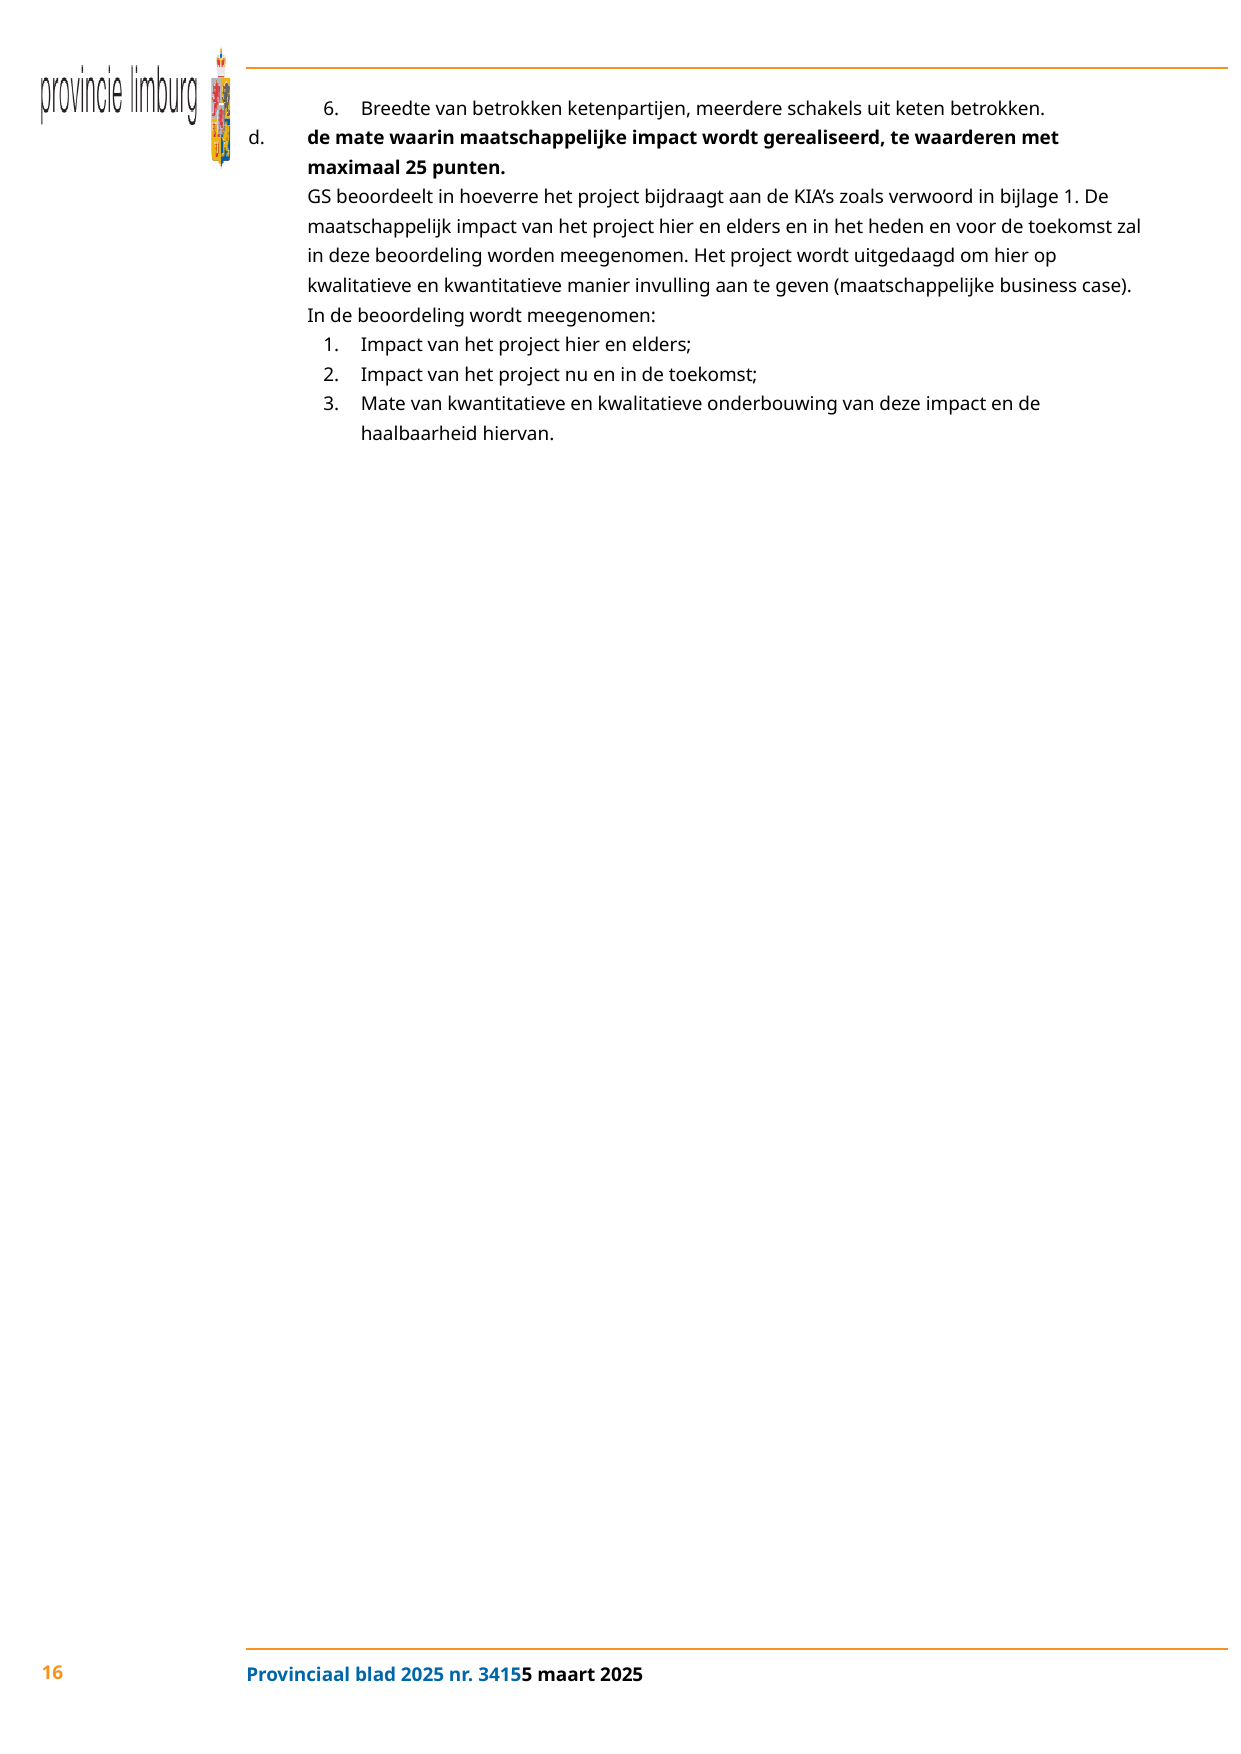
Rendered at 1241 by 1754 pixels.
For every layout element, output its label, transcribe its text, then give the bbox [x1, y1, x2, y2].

picture [41, 47, 231, 172]
list GS beoordeelt in hoeverre het project bijdraagt aan de KIA’s zoals verwoord in bijlage 1. De maatschappelijk impact van het project hier en elders en in het heden en voor de toekomst zal in deze beoordeling worden meegenomen. Het project wordt uitgedaagd om hier op kwalitatieve en kwantitatieve manier invulling aan te geven (maatschappelijke business case). In de beoordeling wordt meegenomen: [248, 183, 1152, 328]
list Impact van het project nu en in de toekomst; [323, 361, 1152, 387]
list Breedte van betrokken ketenpartijen, meerdere schakels uit keten betrokken. [323, 95, 1152, 121]
list Mate van kwantitatieve en kwalitatieve onderbouwing van deze impact en de haalbaarheid hiervan. [323, 391, 1152, 446]
list de mate waarin maatschappelijke impact wordt gerealiseerd, te waarderen met maximaal 25 punten. [248, 124, 1152, 180]
list Impact van het project hier en elders; [323, 331, 1152, 357]
